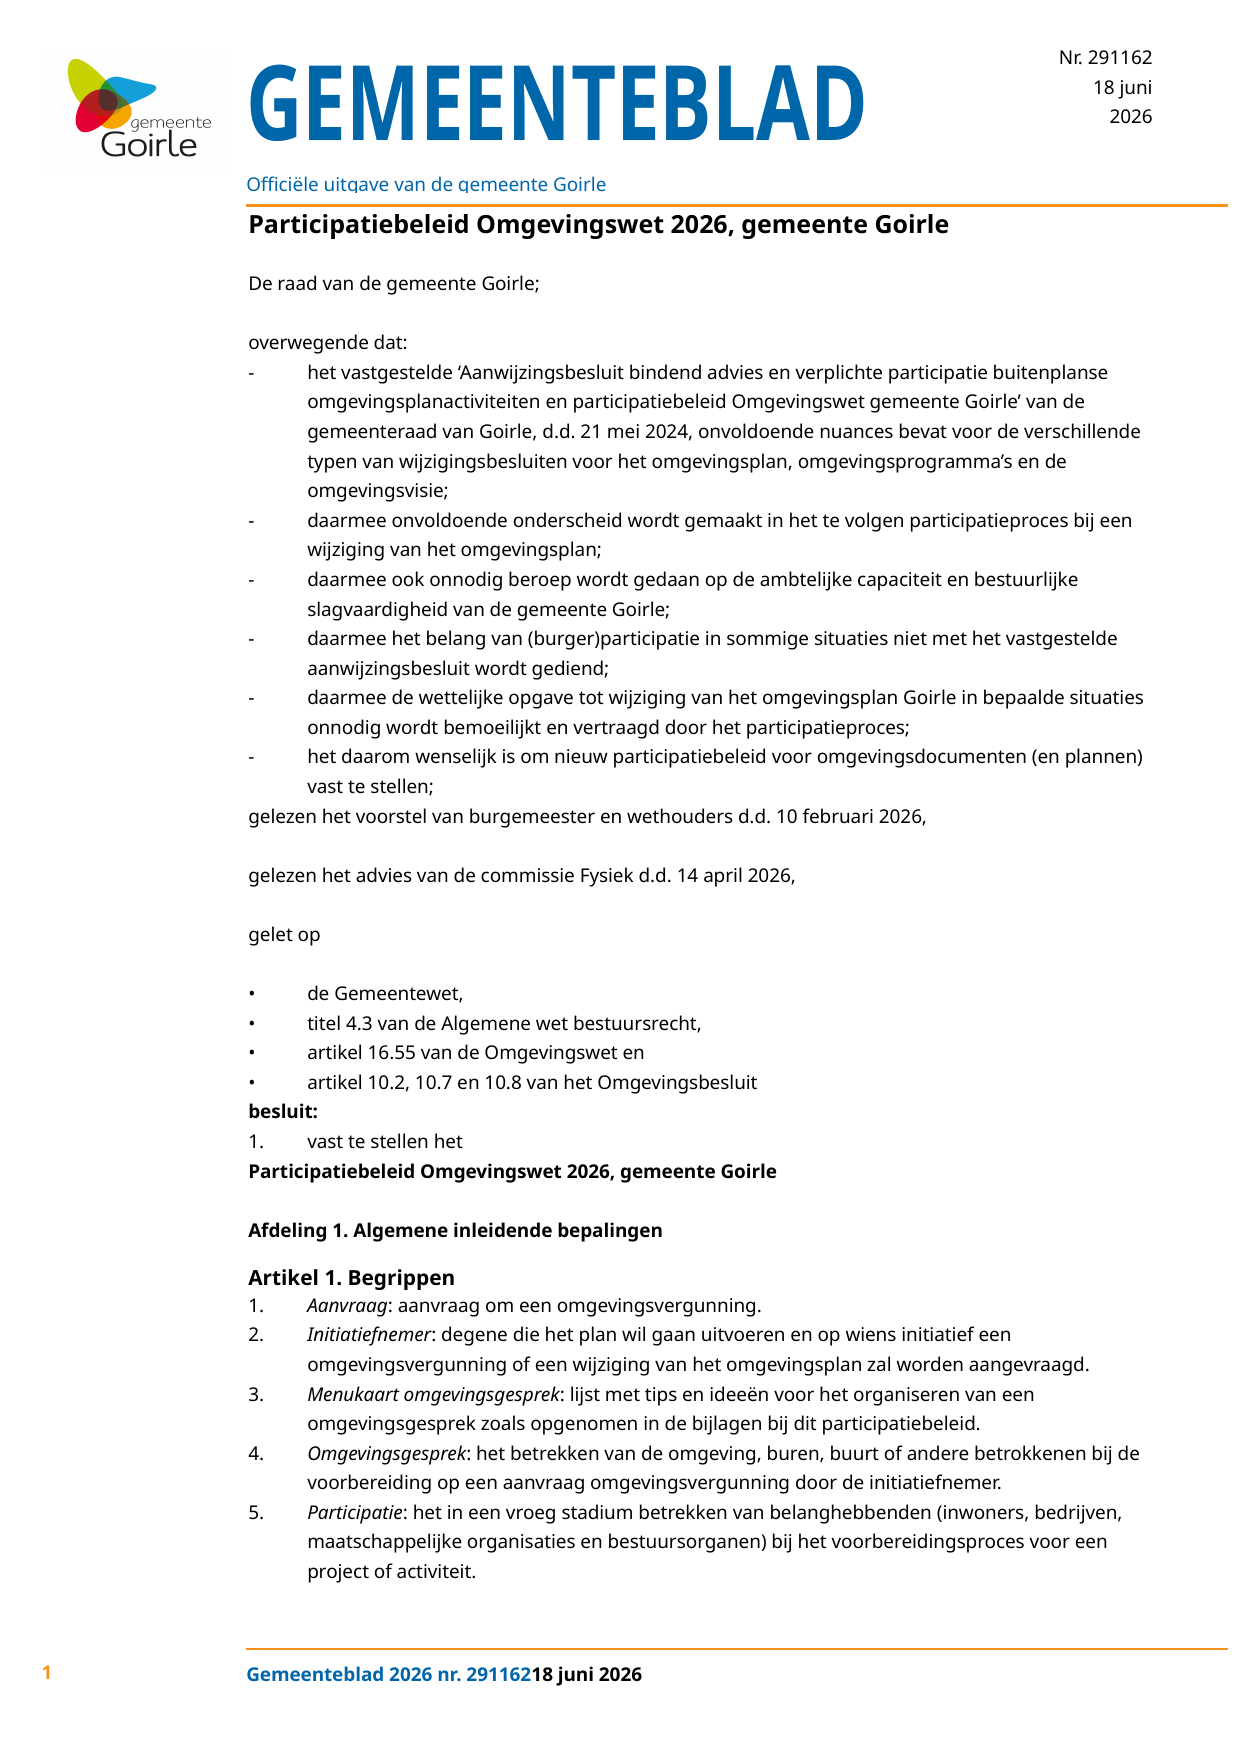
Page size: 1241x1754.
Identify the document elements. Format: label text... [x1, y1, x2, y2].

list daarmee onvoldoende onderscheid wordt gemaakt in het te volgen participatieproces bij een wijziging van het omgevingsplan; [248, 507, 1152, 562]
text Participatiebeleid Omgevingswet 2026, gemeente Goirle [248, 1158, 1152, 1183]
text gelezen het advies van de commissie Fysiek d.d. 14 april 2026, [248, 862, 1152, 888]
list Menukaart omgevingsgesprek: lijst met tips en ideeën voor het organiseren van een omgevingsgesprek zoals opgenomen in de bijlagen bij dit participatiebeleid. [248, 1381, 1152, 1436]
text besluit: [248, 1099, 1152, 1124]
list Omgevingsgesprek: het betrekken van de omgeving, buren, buurt of andere betrokkenen bij de voorbereiding op een aanvraag omgevingsvergunning door de initiatiefnemer. [248, 1440, 1152, 1495]
list daarmee het belang van (burger)participatie in sommige situaties niet met het vastgestelde aanwijzingsbesluit wordt gediend; [248, 625, 1152, 681]
text gelezen het voorstel van burgemeester en wethouders d.d. 10 februari 2026, [248, 803, 1152, 828]
text gelet op [248, 921, 1152, 947]
list vast te stellen het [248, 1128, 1152, 1154]
list artikel 16.55 van de Omgevingswet en [248, 1039, 1152, 1065]
list artikel 10.2, 10.7 en 10.8 van het Omgevingsbesluit [248, 1069, 1152, 1095]
text Participatiebeleid Omgevingswet 2026, gemeente Goirle [248, 207, 1152, 241]
list titel 4.3 van de Algemene wet bestuursrecht, [248, 1010, 1152, 1036]
list Aanvraag: aanvraag om een omgevingsvergunning. [248, 1292, 1152, 1318]
list Initiatiefnemer: degene die het plan wil gaan uitvoeren en op wiens initiatief een omgevingsvergunning of een wijziging van het omgevingsplan zal worden aangevraagd. [248, 1322, 1152, 1377]
list het daarom wenselijk is om nieuw participatiebeleid voor omgevingsdocumenten (en plannen) vast te stellen; [248, 744, 1152, 799]
text overwegende dat: [248, 329, 1152, 355]
text Afdeling 1. Algemene inleidende bepalingen [248, 1217, 1152, 1243]
text De raad van de gemeente Goirle; [248, 270, 1152, 296]
list Participatie: het in een vroeg stadium betrekken van belanghebbenden (inwoners, bedrijven, maatschappelijke organisaties en bestuursorganen) bij het voorbereidingsproces voor een project of activiteit. [248, 1499, 1152, 1584]
list het vastgestelde ‘Aanwijzingsbesluit bindend advies en verplichte participatie buitenplanse omgevingsplanactiviteiten en participatiebeleid Omgevingswet gemeente Goirle’ van de gemeenteraad van Goirle, d.d. 21 mei 2024, onvoldoende nuances bevat voor de verschillende typen van wijzigingsbesluiten voor het omgevingsplan, omgevingsprogramma’s en de omgevingsvisie; [248, 359, 1152, 503]
list de Gemeentewet, [248, 980, 1152, 1006]
text Artikel 1. Begrippen [248, 1263, 1152, 1292]
list daarmee ook onnodig beroep wordt gedaan op de ambtelijke capaciteit en bestuurlijke slagvaardigheid van de gemeente Goirle; [248, 566, 1152, 621]
list daarmee de wettelijke opgave tot wijziging van het omgevingsplan Goirle in bepaalde situaties onnodig wordt bemoeilijkt en vertraagd door het participatieproces; [248, 684, 1152, 740]
picture [41, 47, 231, 172]
